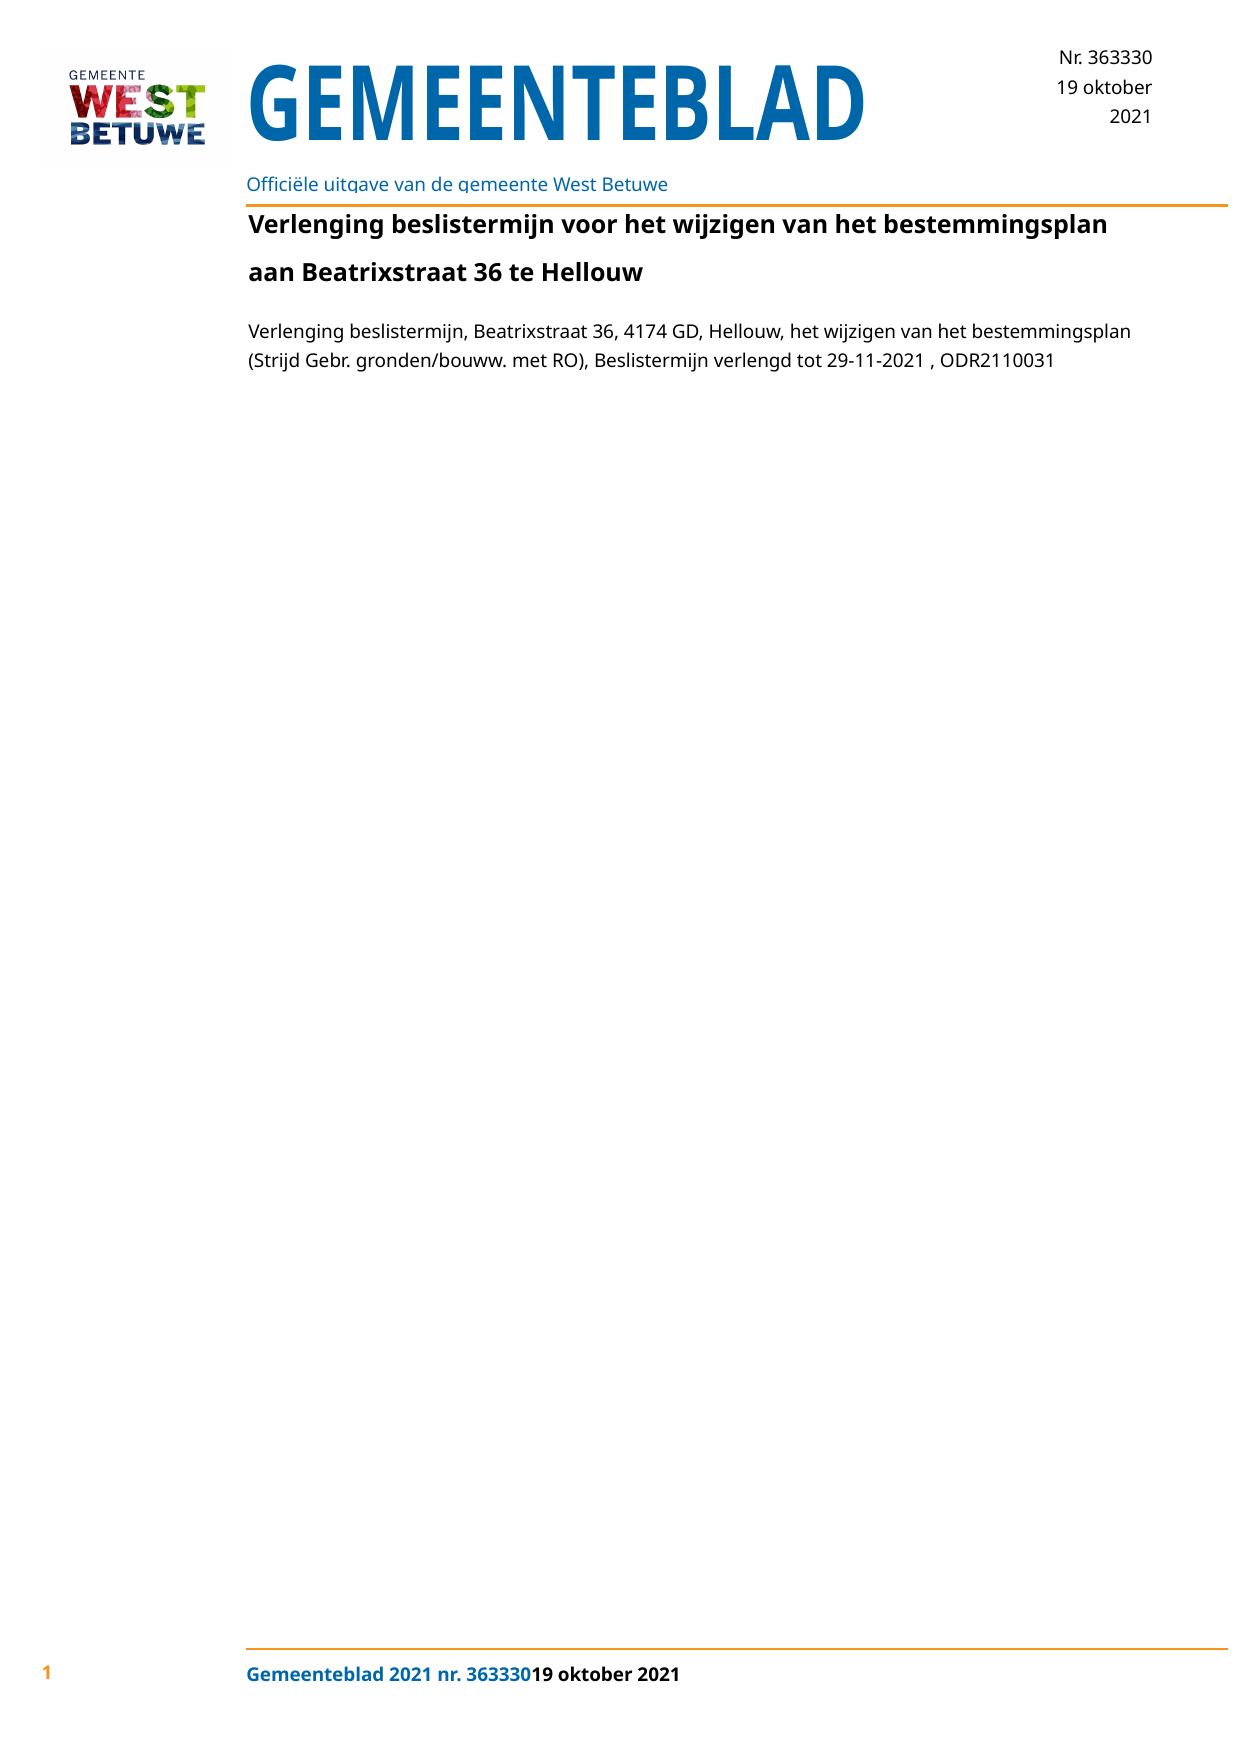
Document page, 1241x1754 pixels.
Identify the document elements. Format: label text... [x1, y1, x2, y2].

text Verlenging beslistermijn voor het wijzigen van het bestemmingsplan aan Beatrixstraat 36 te Hellouw [248, 207, 1152, 288]
text Verlenging beslistermijn, Beatrixstraat 36, 4174 GD, Hellouw, het wijzigen van het bestemmingsplan (Strijd Gebr. gronden/bouww. met RO), Beslistermijn verlengd tot 29-11-2021 , ODR2110031 [248, 318, 1152, 373]
picture [41, 47, 231, 172]
